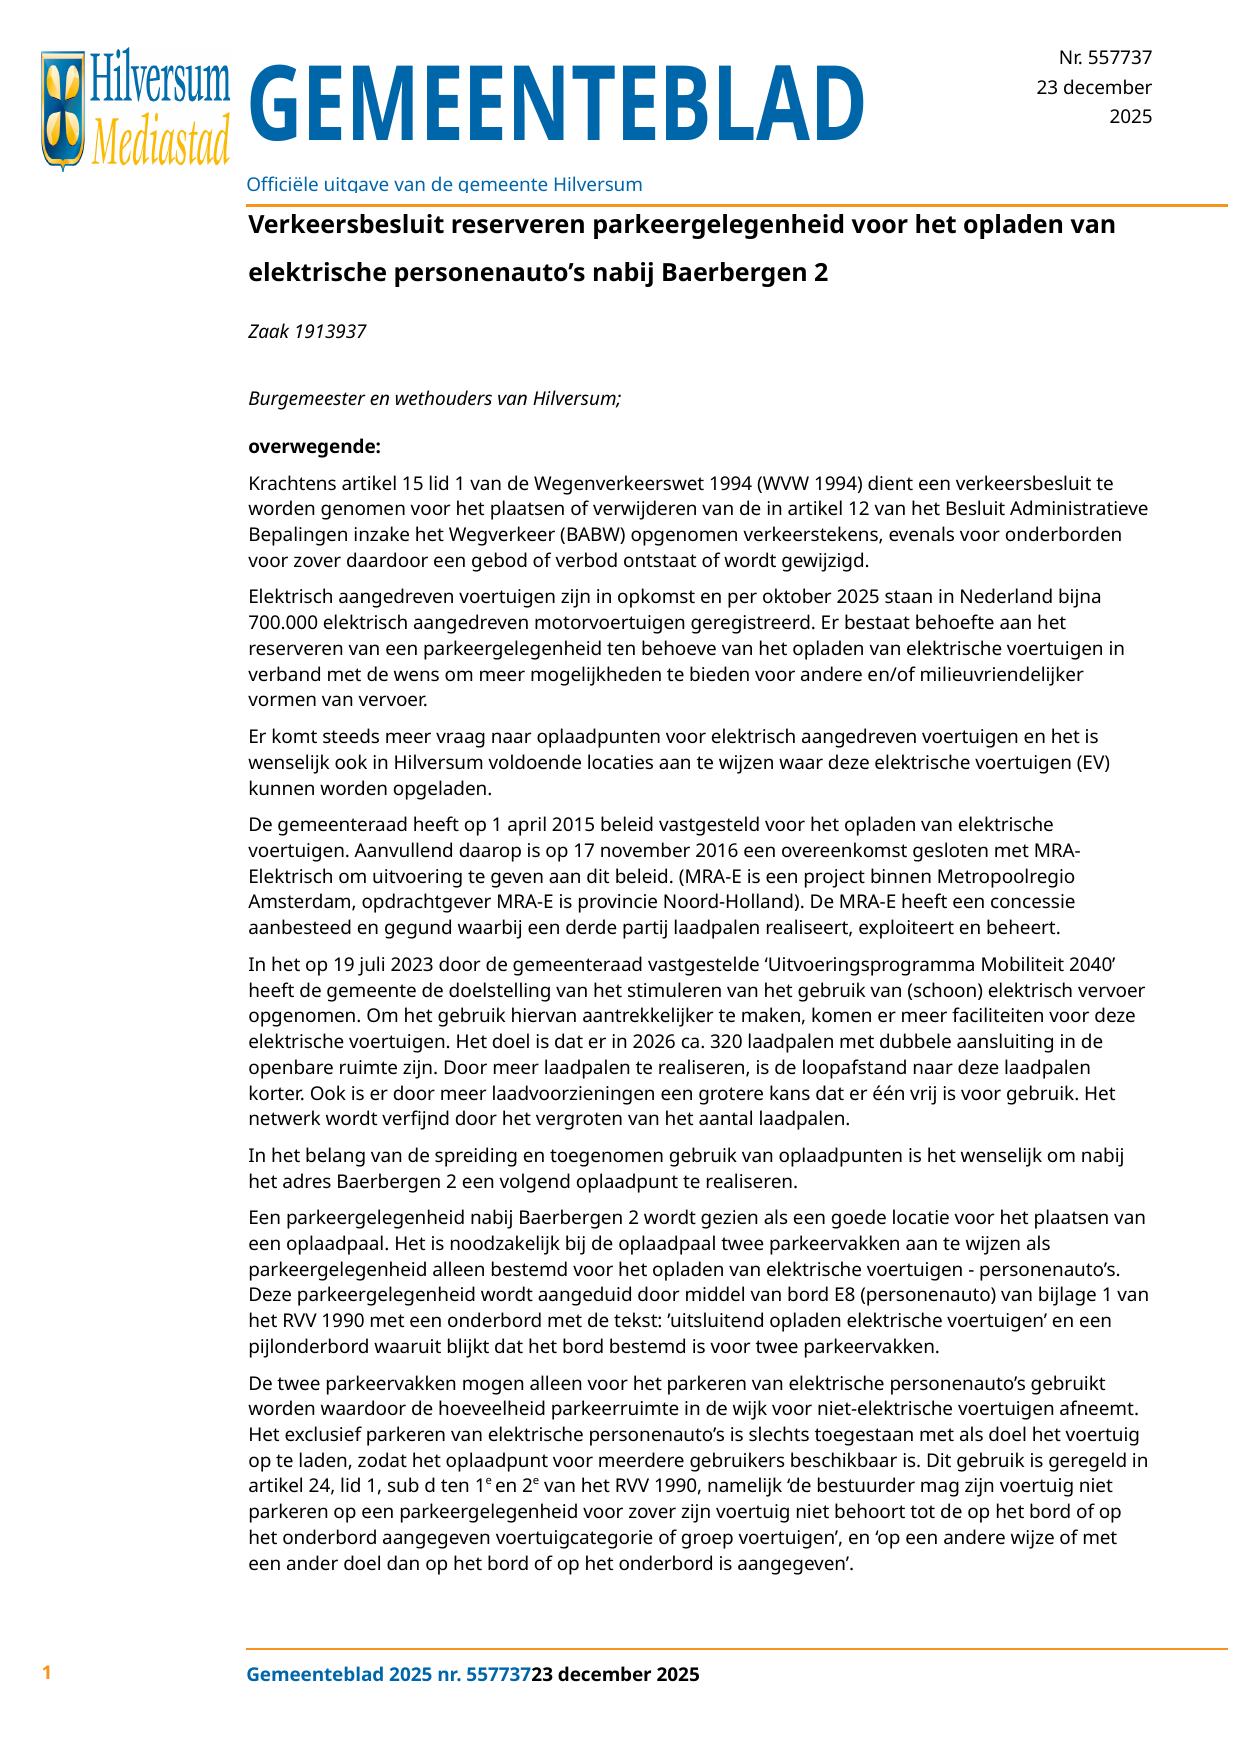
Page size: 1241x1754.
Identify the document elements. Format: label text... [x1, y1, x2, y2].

text Zaak 1913937 [248, 318, 1152, 344]
picture [41, 47, 231, 172]
text Burgemeester en wethouders van Hilversum; [248, 386, 1152, 411]
text Verkeersbesluit reserveren parkeergelegenheid voor het opladen van elektrische personenauto’s nabij Baerbergen 2 [248, 207, 1152, 288]
text Krachtens artikel 15 lid 1 van de Wegenverkeerswet 1994 (WVW 1994) dient een verkeersbesluit te worden genomen voor het plaatsen of verwijderen van de in artikel 12 van het Besluit Administratieve Bepalingen inzake het Wegverkeer (BABW) opgenomen verkeerstekens, evenals voor onderborden voor zover daardoor een gebod of verbod ontstaat of wordt gewijzigd. [248, 470, 1152, 573]
text In het belang van de spreiding en toegenomen gebruik van oplaadpunten is het wenselijk om nabij het adres Baerbergen 2 een volgend oplaadpunt te realiseren. [248, 1142, 1152, 1193]
text Een parkeergelegenheid nabij Baerbergen 2 wordt gezien als een goede locatie voor het plaatsen van een oplaadpaal. Het is noodzakelijk bij de oplaadpaal twee parkeervakken aan te wijzen als parkeergelegenheid alleen bestemd voor het opladen van elektrische voertuigen - personenauto’s. Deze parkeergelegenheid wordt aangeduid door middel van bord E8 (personenauto) van bijlage 1 van het RVV 1990 met een onderbord met de tekst: ’uitsluitend opladen elektrische voertuigen’ en een pijlonderbord waaruit blijkt dat het bord bestemd is voor twee parkeervakken. [248, 1204, 1152, 1359]
text Er komt steeds meer vraag naar oplaadpunten voor elektrisch aangedreven voertuigen en het is wenselijk ook in Hilversum voldoende locaties aan te wijzen waar deze elektrische voertuigen (EV) kunnen worden opgeladen. [248, 723, 1152, 801]
text De twee parkeervakken mogen alleen voor het parkeren van elektrische personenauto’s gebruikt worden waardoor de hoeveelheid parkeerruimte in de wijk voor niet-elektrische voertuigen afneemt. Het exclusief parkeren van elektrische personenauto’s is slechts toegestaan met als doel het voertuig op te laden, zodat het oplaadpunt voor meerdere gebruikers beschikbaar is. Dit gebruik is geregeld in artikel 24, lid 1, sub d ten 1e en 2e van het RVV 1990, namelijk ‘de bestuurder mag zijn voertuig niet parkeren op een parkeergelegenheid voor zover zijn voertuig niet behoort tot de op het bord of op het onderbord aangegeven voertuigcategorie of groep voertuigen’, en ‘op een andere wijze of met een ander doel dan op het bord of op het onderbord is aangegeven’. [248, 1370, 1152, 1576]
text overwegende: [248, 433, 1152, 459]
text In het op 19 juli 2023 door de gemeenteraad vastgestelde ‘Uitvoeringsprogramma Mobiliteit 2040’ heeft de gemeente de doelstelling van het stimuleren van het gebruik van (schoon) elektrisch vervoer opgenomen. Om het gebruik hiervan aantrekkelijker te maken, komen er meer faciliteiten voor deze elektrische voertuigen. Het doel is dat er in 2026 ca. 320 laadpalen met dubbele aansluiting in de openbare ruimte zijn. Door meer laadpalen te realiseren, is de loopafstand naar deze laadpalen korter. Ook is er door meer laadvoorzieningen een grotere kans dat er één vrij is voor gebruik. Het netwerk wordt verfijnd door het vergroten van het aantal laadpalen. [248, 951, 1152, 1131]
text Elektrisch aangedreven voertuigen zijn in opkomst en per oktober 2025 staan in Nederland bijna 700.000 elektrisch aangedreven motorvoertuigen geregistreerd. Er bestaat behoefte aan het reserveren van een parkeergelegenheid ten behoeve van het opladen van elektrische voertuigen in verband met de wens om meer mogelijkheden te bieden voor andere en/of milieuvriendelijker vormen van vervoer. [248, 584, 1152, 712]
text De gemeenteraad heeft op 1 april 2015 beleid vastgesteld voor het opladen van elektrische voertuigen. Aanvullend daarop is op 17 november 2016 een overeenkomst gesloten met MRA-Elektrisch om uitvoering te geven aan dit beleid. (MRA-E is een project binnen Metropoolregio Amsterdam, opdrachtgever MRA-E is provincie Noord-Holland). De MRA-E heeft een concessie aanbesteed en gegund waarbij een derde partij laadpalen realiseert, exploiteert en beheert. [248, 811, 1152, 940]
